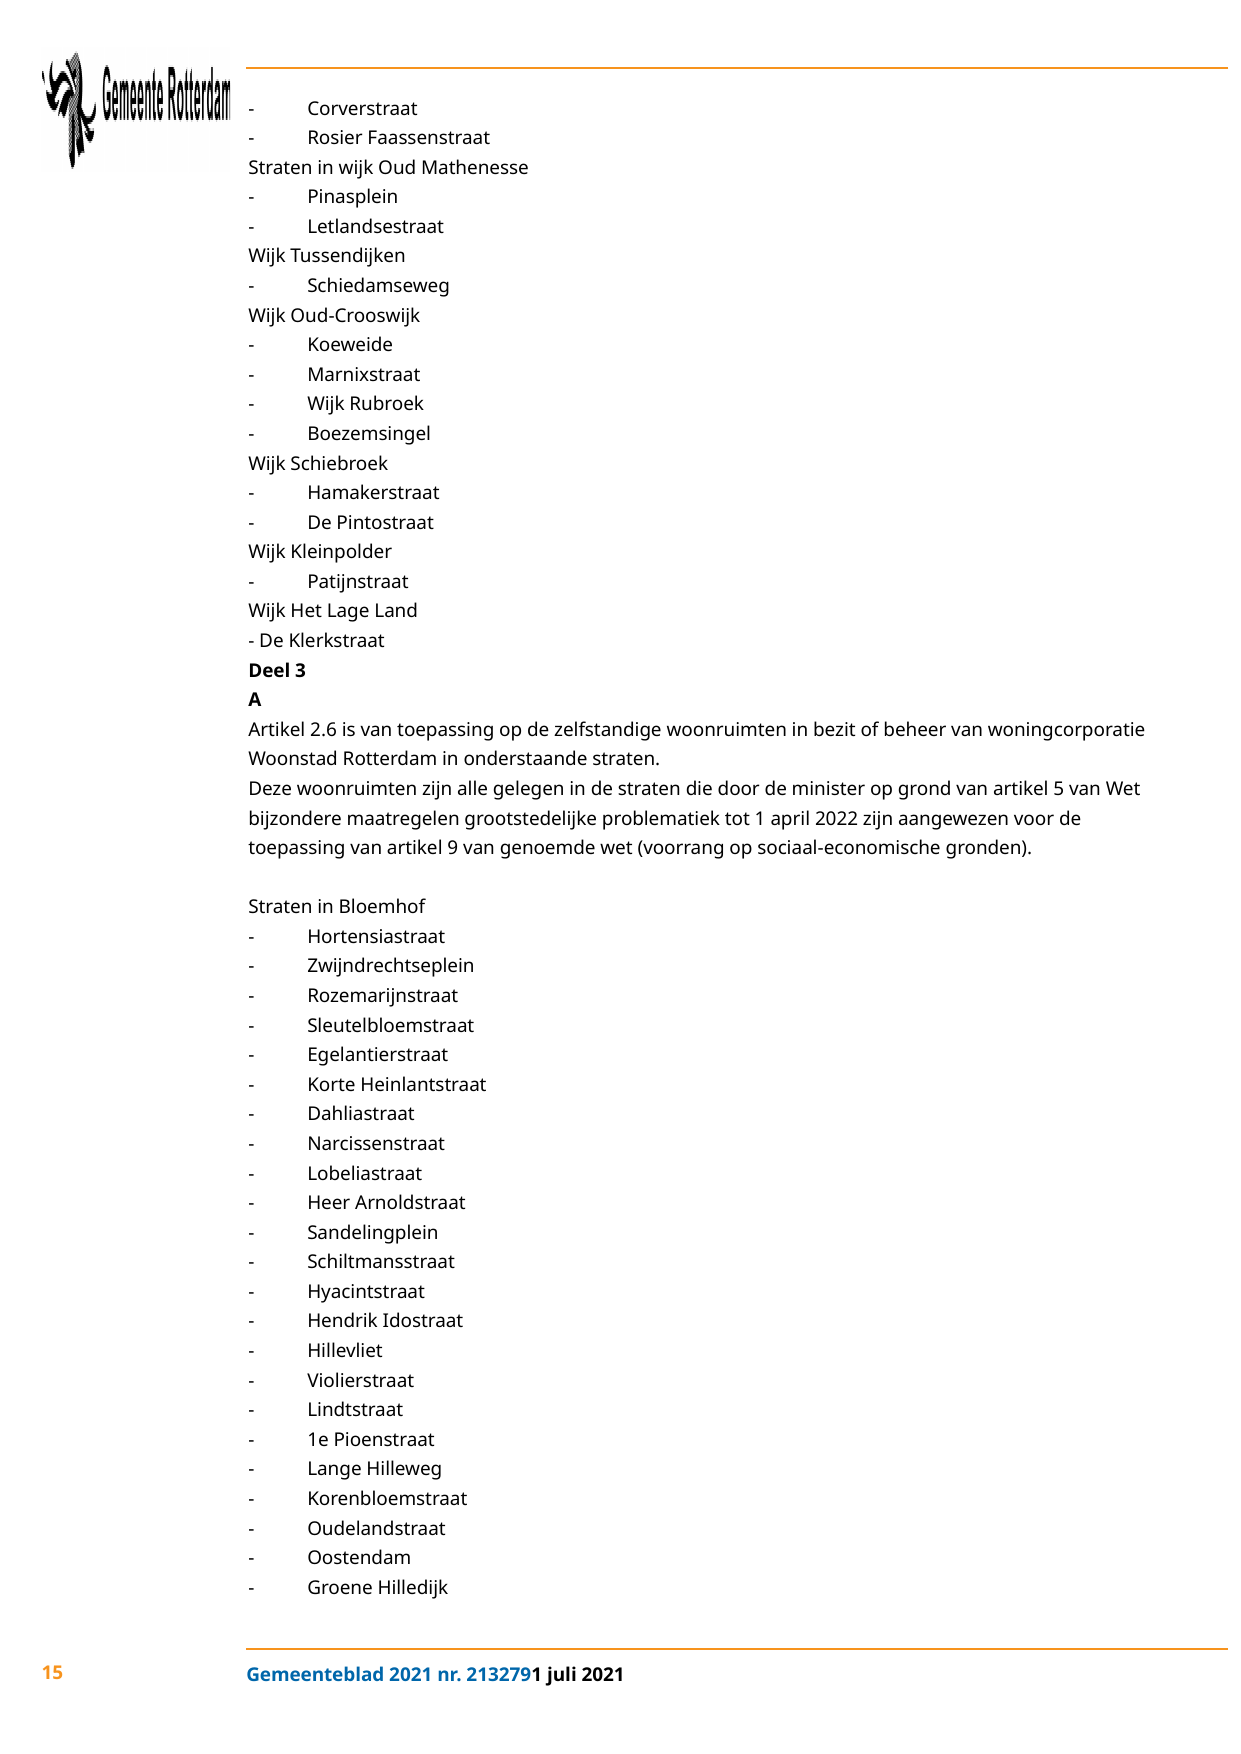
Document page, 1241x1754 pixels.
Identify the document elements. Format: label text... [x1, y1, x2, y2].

list Lobeliastraat [248, 1160, 1152, 1186]
list Lange Hilleweg [248, 1456, 1152, 1481]
text Deel 3 [248, 657, 1152, 683]
text Straten in wijk Oud Mathenesse [248, 154, 1152, 180]
list Wijk Rubroek [248, 391, 1152, 416]
list Rosier Faassenstraat [248, 124, 1152, 150]
text Artikel 2.6 is van toepassing op de zelfstandige woonruimten in bezit of beheer van woningcorporatie Woonstad Rotterdam in onderstaande straten. [248, 716, 1152, 771]
list Groene Hilledijk [248, 1574, 1152, 1600]
list Egelantierstraat [248, 1041, 1152, 1067]
text Wijk Kleinpolder [248, 538, 1152, 564]
text Wijk Tussendijken [248, 243, 1152, 268]
list Letlandsestraat [248, 213, 1152, 239]
text Straten in Bloemhof [248, 893, 1152, 919]
list Hyacintstraat [248, 1278, 1152, 1304]
list Dahliastraat [248, 1101, 1152, 1126]
list Sleutelbloemstraat [248, 1012, 1152, 1038]
list Pinasplein [248, 183, 1152, 209]
list Hortensiastraat [248, 923, 1152, 949]
text Deze woonruimten zijn alle gelegen in de straten die door de minister op grond van artikel 5 van Wet bijzondere maatregelen grootstedelijke problematiek tot 1 april 2022 zijn aangewezen voor de toepassing van artikel 9 van genoemde wet (voorrang op sociaal-economische gronden). [248, 775, 1152, 860]
list Lindtstraat [248, 1396, 1152, 1422]
list Marnixstraat [248, 361, 1152, 387]
list Oudelandstraat [248, 1515, 1152, 1541]
list De Pintostraat [248, 509, 1152, 535]
list Hamakerstraat [248, 479, 1152, 505]
list Corverstraat [248, 95, 1152, 121]
list Oostendam [248, 1544, 1152, 1570]
list Narcissenstraat [248, 1130, 1152, 1156]
list Patijnstraat [248, 568, 1152, 594]
text Wijk Schiebroek [248, 450, 1152, 476]
list Korte Heinlantstraat [248, 1071, 1152, 1097]
list Sandelingplein [248, 1219, 1152, 1245]
text - De Klerkstraat [248, 627, 1152, 653]
text A [248, 686, 1152, 712]
text Wijk Oud-Crooswijk [248, 302, 1152, 328]
list Hillevliet [248, 1337, 1152, 1363]
list Heer Arnoldstraat [248, 1189, 1152, 1215]
list 1e Pioenstraat [248, 1426, 1152, 1452]
list Schiedamseweg [248, 272, 1152, 298]
picture [41, 47, 231, 172]
list Hendrik Idostraat [248, 1308, 1152, 1333]
list Schiltmansstraat [248, 1248, 1152, 1274]
text Wijk Het Lage Land [248, 598, 1152, 623]
list Korenbloemstraat [248, 1485, 1152, 1511]
list Violierstraat [248, 1367, 1152, 1393]
list Koeweide [248, 331, 1152, 357]
list Zwijndrechtseplein [248, 953, 1152, 978]
list Boezemsingel [248, 420, 1152, 446]
list Rozemarijnstraat [248, 982, 1152, 1008]
